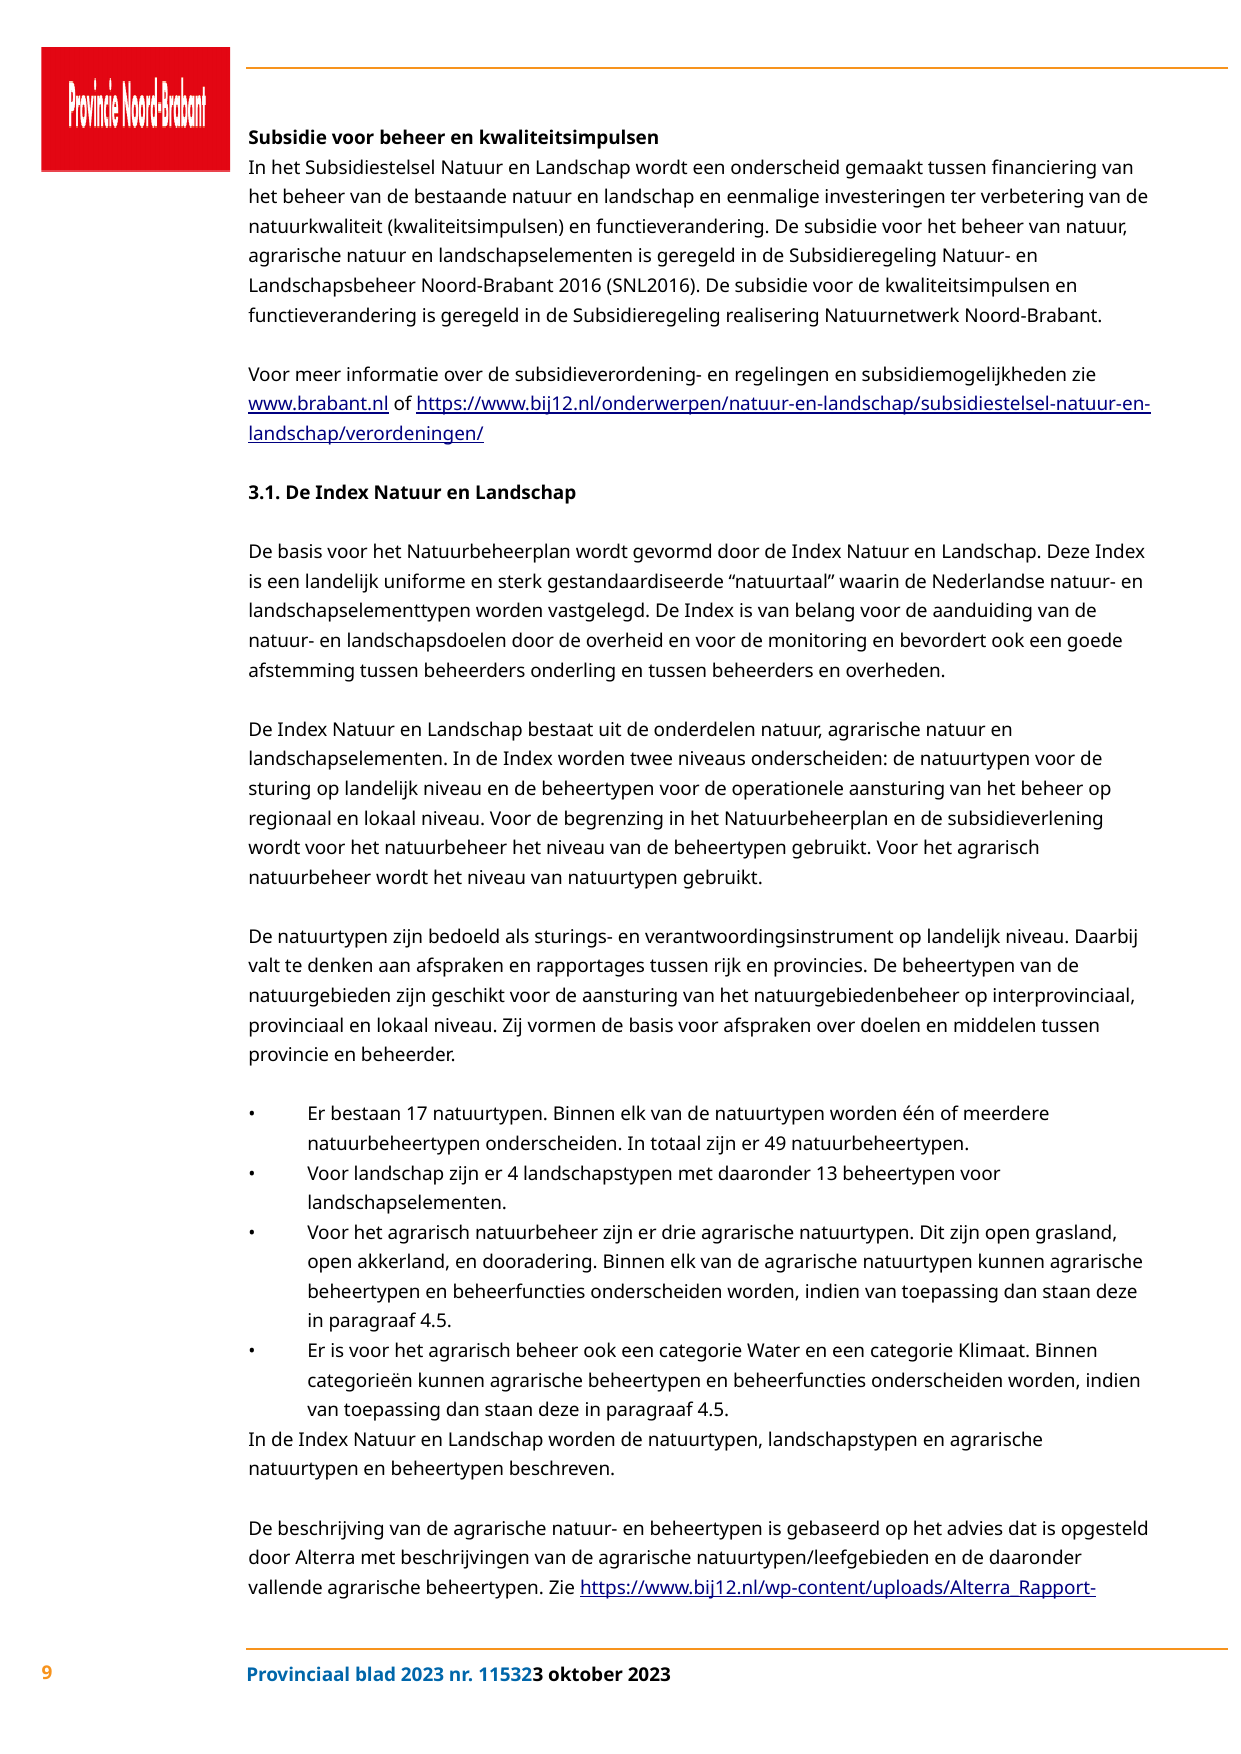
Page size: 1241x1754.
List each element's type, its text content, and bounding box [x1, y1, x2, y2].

picture [41, 47, 231, 172]
text Subsidie voor beheer en kwaliteitsimpulsen [248, 124, 1152, 150]
text De natuurtypen zijn bedoeld als sturings- en verantwoordingsinstrument op landelijk niveau. Daarbij valt te denken aan afspraken en rapportages tussen rijk en provincies. De beheertypen van de natuurgebieden zijn geschikt voor de aansturing van het natuurgebiedenbeheer op interprovinciaal, provinciaal en lokaal niveau. Zij vormen de basis voor afspraken over doelen en middelen tussen provincie en beheerder. [248, 923, 1152, 1067]
text De beschrijving van de agrarische natuur- en beheertypen is gebaseerd op het advies dat is opgesteld door Alterra met beschrijvingen van de agrarische natuurtypen/leefgebieden en de daaronder vallende agrarische beheertypen. Zie https://www.bij12.nl/wp-content/uploads/Alterra_Rapport- [248, 1515, 1152, 1600]
text 3.1. De Index Natuur en Landschap [248, 479, 1152, 505]
list Voor landschap zijn er 4 landschapstypen met daaronder 13 beheertypen voor landschapselementen. [248, 1160, 1152, 1215]
list Er bestaan 17 natuurtypen. Binnen elk van de natuurtypen worden één of meerdere natuurbeheertypen onderscheiden. In totaal zijn er 49 natuurbeheertypen. [248, 1101, 1152, 1156]
text In de Index Natuur en Landschap worden de natuurtypen, landschapstypen en agrarische natuurtypen en beheertypen beschreven. [248, 1426, 1152, 1481]
text De basis voor het Natuurbeheerplan wordt gevormd door de Index Natuur en Landschap. Deze Index is een landelijk uniforme en sterk gestandaardiseerde “natuurtaal” waarin de Nederlandse natuur- en landschapselementtypen worden vastgelegd. De Index is van belang voor de aanduiding van de natuur- en landschapsdoelen door de overheid en voor de monitoring en bevordert ook een goede afstemming tussen beheerders onderling en tussen beheerders en overheden. [248, 538, 1152, 683]
text De Index Natuur en Landschap bestaat uit de onderdelen natuur, agrarische natuur en landschapselementen. In de Index worden twee niveaus onderscheiden: de natuurtypen voor de sturing op landelijk niveau en de beheertypen voor de operationele aansturing van het beheer op regionaal en lokaal niveau. Voor de begrenzing in het Natuurbeheerplan en de subsidieverlening wordt voor het natuurbeheer het niveau van de beheertypen gebruikt. Voor het agrarisch natuurbeheer wordt het niveau van natuurtypen gebruikt. [248, 716, 1152, 890]
text Voor meer informatie over de subsidieverordening- en regelingen en subsidiemogelijkheden zie www.brabant.nl of https://www.bij12.nl/onderwerpen/natuur-en-landschap/subsidiestelsel-natuur-en-landschap/verordeningen/ [248, 361, 1152, 446]
list Er is voor het agrarisch beheer ook een categorie Water en een categorie Klimaat. Binnen categorieën kunnen agrarische beheertypen en beheerfuncties onderscheiden worden, indien van toepassing dan staan deze in paragraaf 4.5. [248, 1337, 1152, 1422]
text In het Subsidiestelsel Natuur en Landschap wordt een onderscheid gemaakt tussen financiering van het beheer van de bestaande natuur en landschap en eenmalige investeringen ter verbetering van de natuurkwaliteit (kwaliteitsimpulsen) en functieverandering. De subsidie voor het beheer van natuur, agrarische natuur en landschapselementen is geregeld in de Subsidieregeling Natuur- en Landschapsbeheer Noord-Brabant 2016 (SNL2016). De subsidie voor de kwaliteitsimpulsen en functieverandering is geregeld in de Subsidieregeling realisering Natuurnetwerk Noord-Brabant. [248, 154, 1152, 328]
list Voor het agrarisch natuurbeheer zijn er drie agrarische natuurtypen. Dit zijn open grasland, open akkerland, en dooradering. Binnen elk van de agrarische natuurtypen kunnen agrarische beheertypen en beheerfuncties onderscheiden worden, indien van toepassing dan staan deze in paragraaf 4.5. [248, 1219, 1152, 1333]
